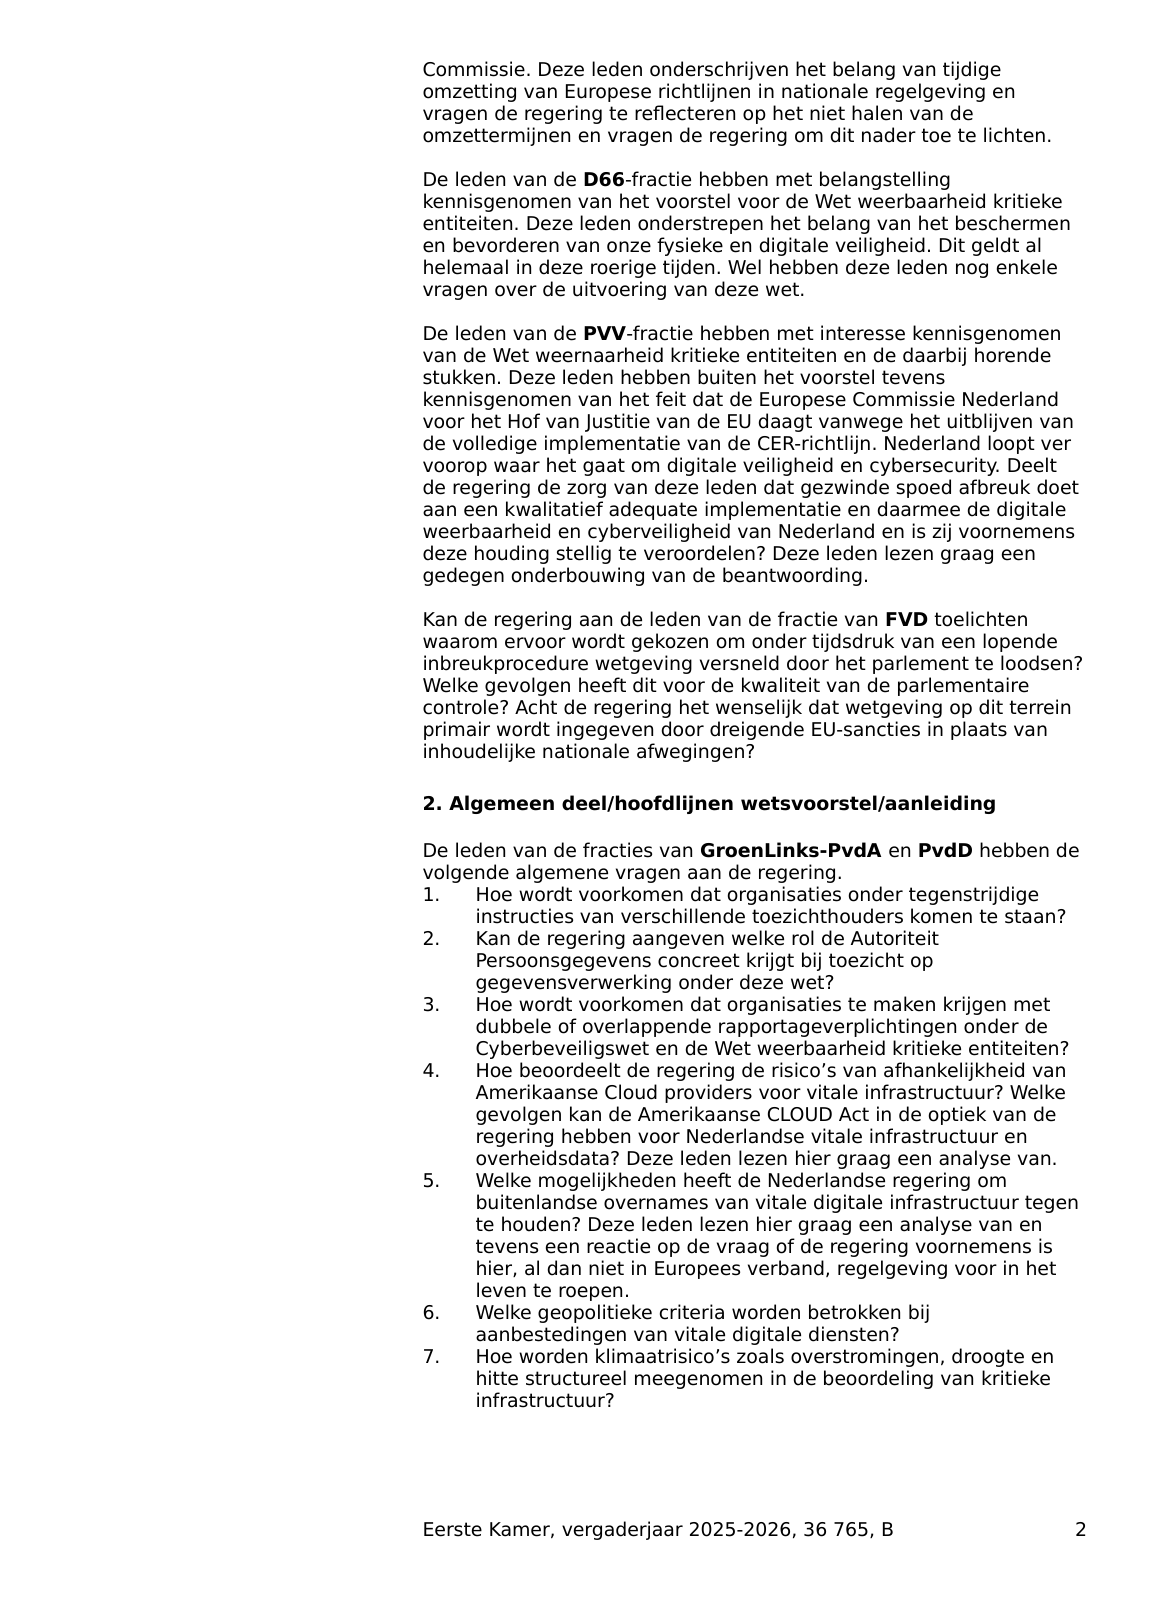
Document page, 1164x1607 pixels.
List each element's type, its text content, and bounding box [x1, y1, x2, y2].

text 2. Kan de regering aangeven welke rol de Autoriteit Persoonsgegevens concreet krijgt bij toezicht op gegevensverwerking onder deze wet? [422, 928, 1087, 994]
text 1. Hoe wordt voorkomen dat organisaties onder tegenstrijdige instructies van verschillende toezichthouders komen te staan? [422, 884, 1087, 928]
text Commissie. Deze leden onderschrijven het belang van tijdige omzetting van Europese richtlijnen in nationale regelgeving en vragen de regering te reflecteren op het niet halen van de omzettermijnen en vragen de regering om dit nader toe te lichten. [422, 59, 1087, 147]
text 4. Hoe beoordeelt de regering de risico’s van afhankelijkheid van Amerikaanse Cloud providers voor vitale infrastructuur? Welke gevolgen kan de Amerikaanse CLOUD Act in de optiek van de regering hebben voor Nederlandse vitale infrastructuur en overheidsdata? Deze leden lezen hier graag een analyse van. [422, 1060, 1087, 1170]
text De leden van de fracties van GroenLinks-PvdA en PvdD hebben de volgende algemene vragen aan de regering. [422, 840, 1087, 884]
text 6. Welke geopolitieke criteria worden betrokken bij aanbestedingen van vitale digitale diensten? [422, 1302, 1087, 1346]
text De leden van de PVV-fractie hebben met interesse kennisgenomen van de Wet weernaarheid kritieke entiteiten en de daarbij horende stukken. Deze leden hebben buiten het voorstel tevens kennisgenomen van het feit dat de Europese Commissie Nederland voor het Hof van Justitie van de EU daagt vanwege het uitblijven van de volledige implementatie van de CER-richtlijn. Nederland loopt ver voorop waar het gaat om digitale veiligheid en cybersecurity. Deelt de regering de zorg van deze leden dat gezwinde spoed afbreuk doet aan een kwalitatief adequate implementatie en daarmee de digitale weerbaarheid en cyberveiligheid van Nederland en is zij voornemens deze houding stellig te veroordelen? Deze leden lezen graag een gedegen onderbouwing van de beantwoording. [422, 323, 1087, 587]
text 3. Hoe wordt voorkomen dat organisaties te maken krijgen met dubbele of overlappende rapportageverplichtingen onder de Cyberbeveiligswet en de Wet weerbaarheid kritieke entiteiten? [422, 994, 1087, 1060]
text 5. Welke mogelijkheden heeft de Nederlandse regering om buitenlandse overnames van vitale digitale infrastructuur tegen te houden? Deze leden lezen hier graag een analyse van en tevens een reactie op de vraag of de regering voornemens is hier, al dan niet in Europees verband, regelgeving voor in het leven te roepen. [422, 1170, 1087, 1302]
subtitle 2. Algemeen deel/hoofdlijnen wetsvoorstel/aanleiding [422, 793, 1087, 815]
text Kan de regering aan de leden van de fractie van FVD toelichten waarom ervoor wordt gekozen om onder tijdsdruk van een lopende inbreukprocedure wetgeving versneld door het parlement te loodsen? Welke gevolgen heeft dit voor de kwaliteit van de parlementaire controle? Acht de regering het wenselijk dat wetgeving op dit terrein primair wordt ingegeven door dreigende EU-sancties in plaats van inhoudelijke nationale afwegingen? [422, 609, 1087, 763]
text De leden van de D66-fractie hebben met belangstelling kennisgenomen van het voorstel voor de Wet weerbaarheid kritieke entiteiten. Deze leden onderstrepen het belang van het beschermen en bevorderen van onze fysieke en digitale veiligheid. Dit geldt al helemaal in deze roerige tijden. Wel hebben deze leden nog enkele vragen over de uitvoering van deze wet. [422, 169, 1087, 301]
text 7. Hoe worden klimaatrisico’s zoals overstromingen, droogte en hitte structureel meegenomen in de beoordeling van kritieke infrastructuur? [422, 1346, 1087, 1411]
